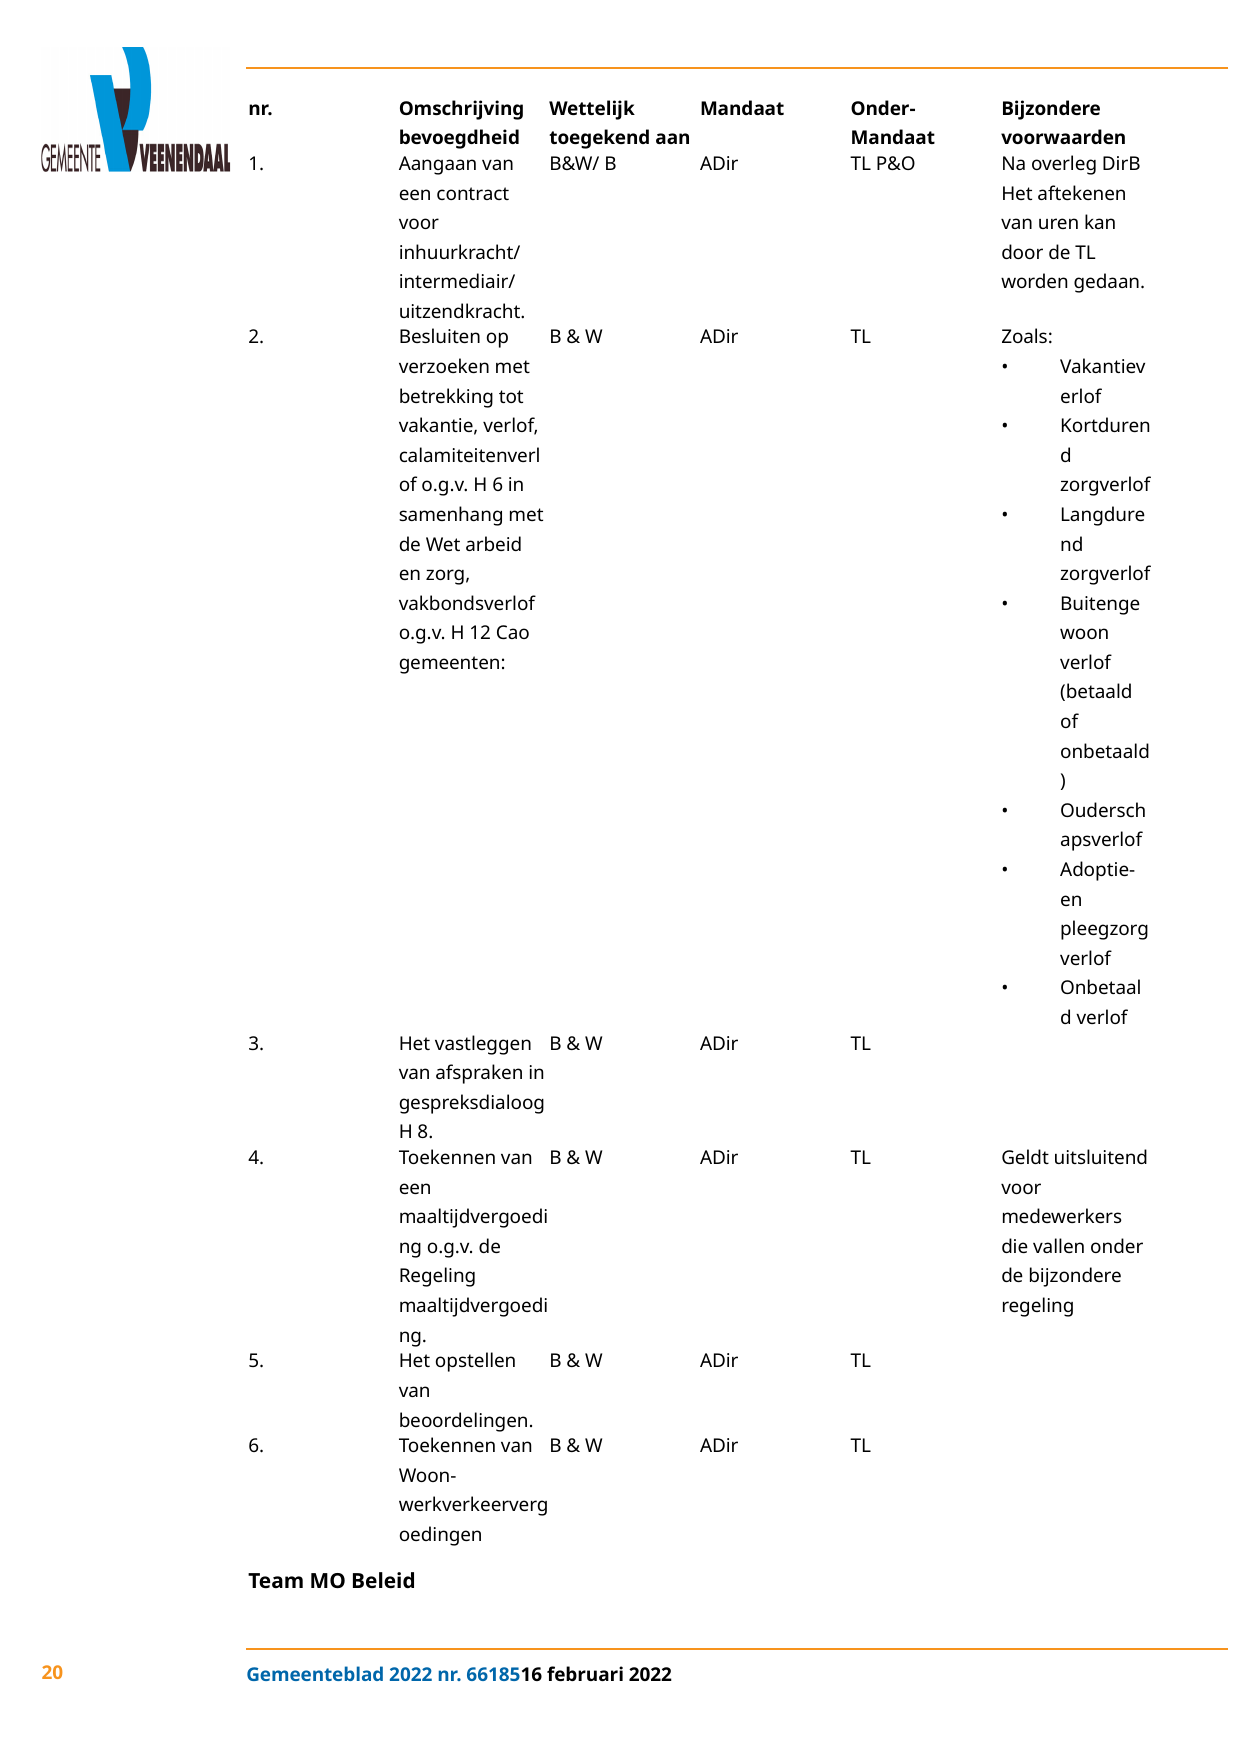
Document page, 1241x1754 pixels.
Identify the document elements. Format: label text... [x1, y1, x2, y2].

table_cell B&W/ B [549, 150, 700, 324]
table_cell B & W [549, 324, 700, 1030]
table_cell Toekennen van een maaltijdvergoeding o.g.v. de Regeling maaltijdvergoeding. [399, 1144, 549, 1348]
picture [41, 47, 130, 172]
table_cell Aangaan van een contract voor inhuurkracht/ intermediair/ uitzendkracht. [399, 150, 549, 324]
table_cell B & W [549, 1144, 700, 1348]
table_cell 5. [248, 1348, 398, 1432]
table_cell Het vastleggen van afspraken in gespreksdialoog H 8. [399, 1030, 549, 1144]
table_cell B & W [549, 1433, 700, 1547]
table_cell Na overleg DirB Het aftekenen van uren kan door de TL worden gedaan. [1001, 150, 1152, 324]
table_cell TL P&O [850, 150, 1001, 324]
table_cell [1001, 1348, 1152, 1432]
table_cell ADir [700, 1348, 850, 1432]
table_cell Zoals: Vakantieverlof Kortdurend zorgverlof Langdurend zorgverlof Buitengewoon verlof (betaald of onbetaald) Ouderschapsverlof Adoptie- en pleegzorgverlof Onbetaald verlof [1001, 324, 1152, 1030]
picture [123, 47, 231, 172]
table_header Bijzondere voorwaarden [1001, 95, 1152, 150]
table_cell 4. [248, 1144, 398, 1348]
table_cell ADir [700, 150, 850, 324]
table_cell ADir [700, 1144, 850, 1348]
table_cell TL [850, 1433, 1001, 1547]
table_header Mandaat [700, 95, 850, 150]
table_cell 6. [248, 1433, 398, 1547]
table_header Omschrijving bevoegdheid [399, 95, 549, 150]
table_cell 3. [248, 1030, 398, 1144]
table_cell Geldt uitsluitend voor medewerkers die vallen onder de bijzondere regeling [1001, 1144, 1152, 1348]
table_header nr. [248, 95, 398, 150]
table_cell ADir [700, 1030, 850, 1144]
table_cell [1001, 1030, 1152, 1144]
table_cell ADir [700, 1433, 850, 1547]
table_cell TL [850, 1030, 1001, 1144]
table_cell Toekennen van Woon-werkverkeervergoedingen [399, 1433, 549, 1547]
table_cell 2. [248, 324, 398, 1030]
table_cell Het opstellen van beoordelingen. [399, 1348, 549, 1432]
table_cell TL [850, 1348, 1001, 1432]
table_cell 1. [248, 150, 398, 324]
text Team MO Beleid [248, 1566, 1152, 1595]
table_cell ADir [700, 324, 850, 1030]
table_cell [1001, 1433, 1152, 1547]
table_cell TL [850, 324, 1001, 1030]
table_cell B & W [549, 1030, 700, 1144]
table_header Wettelijk toegekend aan [549, 95, 700, 150]
table_cell B & W [549, 1348, 700, 1432]
table_cell TL [850, 1144, 1001, 1348]
table_header Onder- Mandaat [850, 95, 1001, 150]
table_cell Besluiten op verzoeken met betrekking tot vakantie, verlof, calamiteitenverlof o.g.v. H 6 in samenhang met de Wet arbeid en zorg, vakbondsverlof o.g.v. H 12 Cao gemeenten: [399, 324, 549, 1030]
